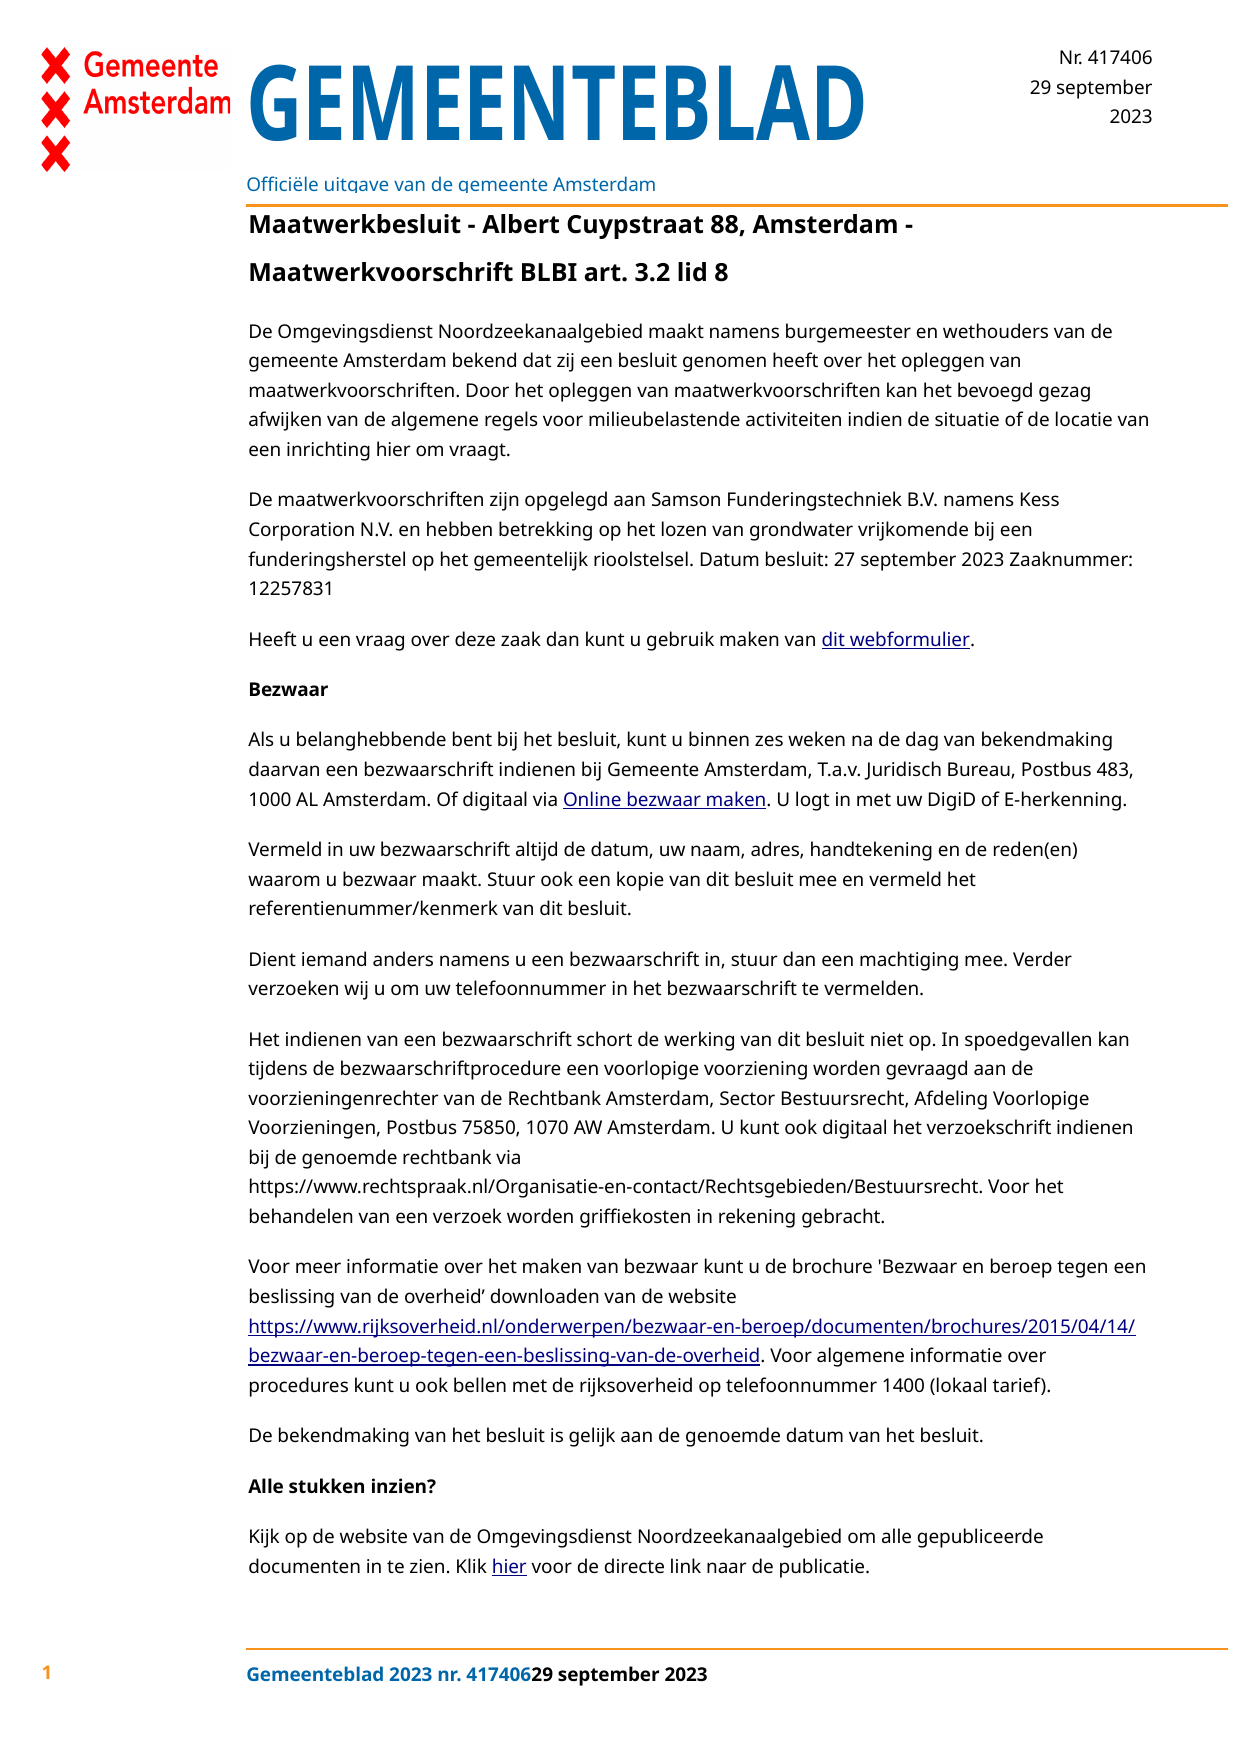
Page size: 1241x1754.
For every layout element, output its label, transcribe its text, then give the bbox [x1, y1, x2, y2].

text Dient iemand anders namens u een bezwaarschrift in, stuur dan een machtiging mee. Verder verzoeken wij u om uw telefoonnummer in het bezwaarschrift te vermelden. [248, 946, 1152, 1001]
text De maatwerkvoorschriften zijn opgelegd aan Samson Funderingstechniek B.V. namens Kess Corporation N.V. en hebben betrekking op het lozen van grondwater vrijkomende bij een funderingsherstel op het gemeentelijk rioolstelsel. Datum besluit: 27 september 2023 Zaaknummer: 12257831 [248, 487, 1152, 601]
text De bekendmaking van het besluit is gelijk aan de genoemde datum van het besluit. [248, 1422, 1152, 1448]
text Voor meer informatie over het maken van bezwaar kunt u de brochure 'Bezwaar en beroep tegen een beslissing van de overheid’ downloaden van de website https://www.rijksoverheid.nl/onderwerpen/bezwaar-en-beroep/documenten/brochures/2015/04/14/bezwaar-en-beroep-tegen-een-beslissing-van-de-overheid. Voor algemene informatie over procedures kunt u ook bellen met de rijksoverheid op telefoonnummer 1400 (lokaal tarief). [248, 1254, 1152, 1398]
text Heeft u een vraag over deze zaak dan kunt u gebruik maken van dit webformulier. [248, 626, 1152, 652]
text De Omgevingsdienst Noordzeekanaalgebied maakt namens burgemeester en wethouders van de gemeente Amsterdam bekend dat zij een besluit genomen heeft over het opleggen van maatwerkvoorschriften. Door het opleggen van maatwerkvoorschriften kan het bevoegd gezag afwijken van de algemene regels voor milieubelastende activiteiten indien de situatie of de locatie van een inrichting hier om vraagt. [248, 318, 1152, 462]
text Kijk op de website van de Omgevingsdienst Noordzeekanaalgebied om alle gepubliceerde documenten in te zien. Klik hier voor de directe link naar de publicatie. [248, 1523, 1152, 1579]
text Het indienen van een bezwaarschrift schort de werking van dit besluit niet op. In spoedgevallen kan tijdens de bezwaarschriftprocedure een voorlopige voorziening worden gevraagd aan de voorzieningenrechter van de Rechtbank Amsterdam, Sector Bestuursrecht, Afdeling Voorlopige Voorzieningen, Postbus 75850, 1070 AW Amsterdam. U kunt ook digitaal het verzoekschrift indienen bij de genoemde rechtbank via https://www.rechtspraak.nl/Organisatie-en-contact/Rechtsgebieden/Bestuursrecht. Voor het behandelen van een verzoek worden griffiekosten in rekening gebracht. [248, 1026, 1152, 1229]
text Maatwerkbesluit - Albert Cuypstraat 88, Amsterdam - Maatwerkvoorschrift BLBI art. 3.2 lid 8 [248, 207, 1152, 288]
picture [41, 47, 231, 172]
text Alle stukken inzien? [248, 1473, 1152, 1499]
text Vermeld in uw bezwaarschrift altijd de datum, uw naam, adres, handtekening en de reden(en) waarom u bezwaar maakt. Stuur ook een kopie van dit besluit mee en vermeld het referentienummer/kenmerk van dit besluit. [248, 836, 1152, 921]
text Als u belanghebbende bent bij het besluit, kunt u binnen zes weken na de dag van bekendmaking daarvan een bezwaarschrift indienen bij Gemeente Amsterdam, T.a.v. Juridisch Bureau, Postbus 483, 1000 AL Amsterdam. Of digitaal via Online bezwaar maken. U logt in met uw DigiD of E-herkenning. [248, 727, 1152, 812]
text Bezwaar [248, 676, 1152, 702]
